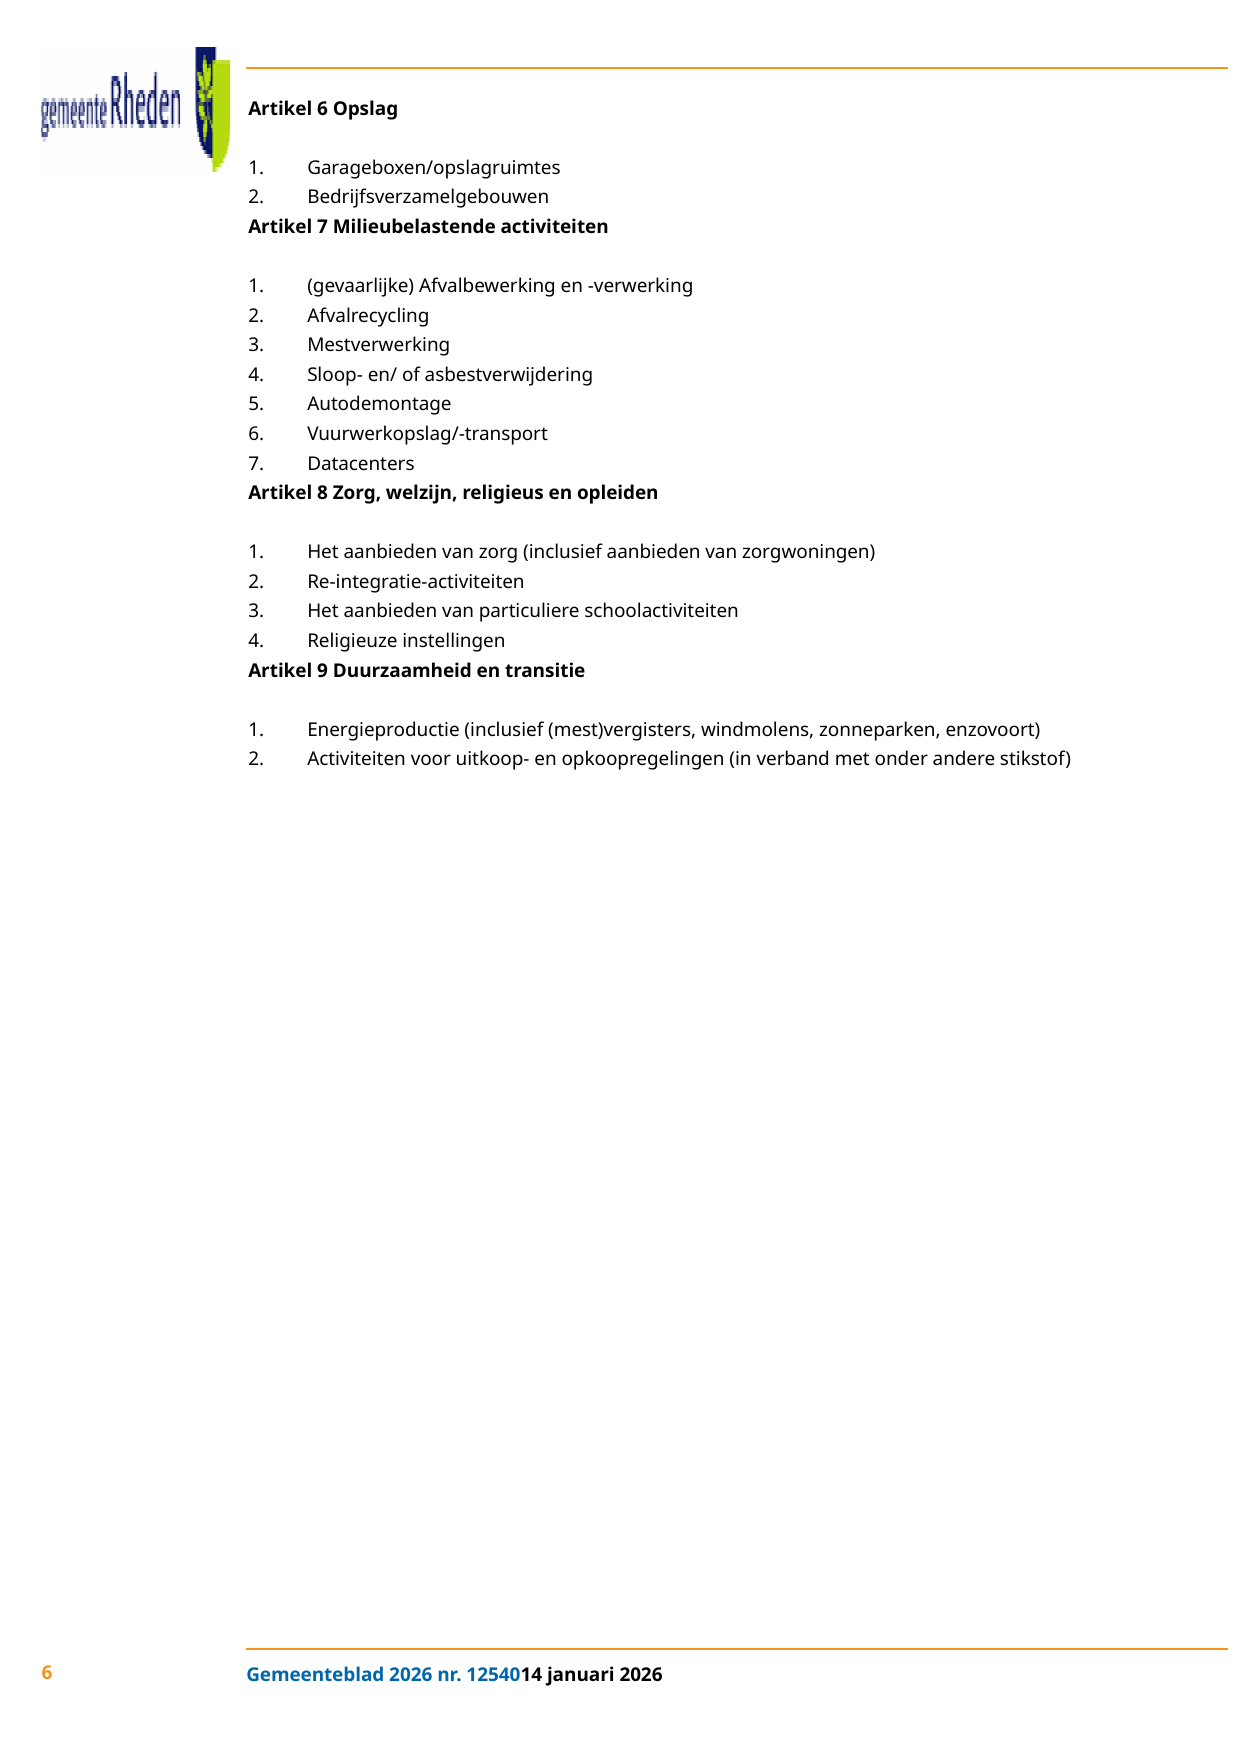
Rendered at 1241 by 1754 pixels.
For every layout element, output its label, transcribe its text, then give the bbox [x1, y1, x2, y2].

picture [41, 47, 231, 172]
list Datacenters [248, 450, 1152, 476]
list Het aanbieden van zorg (inclusief aanbieden van zorgwoningen) [248, 538, 1152, 564]
list Religieuze instellingen [248, 627, 1152, 653]
text Artikel 7 Milieubelastende activiteiten [248, 213, 1152, 239]
list Re-integratie-activiteiten [248, 568, 1152, 594]
list Autodemontage [248, 391, 1152, 416]
list Garageboxen/opslagruimtes [248, 154, 1152, 180]
text Artikel 6 Opslag [248, 95, 1152, 121]
list (gevaarlijke) Afvalbewerking en -verwerking [248, 272, 1152, 298]
list Energieproductie (inclusief (mest)vergisters, windmolens, zonneparken, enzovoort) [248, 716, 1152, 742]
list Vuurwerkopslag/-transport [248, 420, 1152, 446]
list Bedrijfsverzamelgebouwen [248, 183, 1152, 209]
text Artikel 9 Duurzaamheid en transitie [248, 657, 1152, 683]
list Het aanbieden van particuliere schoolactiviteiten [248, 598, 1152, 623]
list Afvalrecycling [248, 302, 1152, 328]
list Activiteiten voor uitkoop- en opkoopregelingen (in verband met onder andere stikstof) [248, 746, 1152, 771]
list Mestverwerking [248, 331, 1152, 357]
list Sloop- en/ of asbestverwijdering [248, 361, 1152, 387]
text Artikel 8 Zorg, welzijn, religieus en opleiden [248, 479, 1152, 505]
